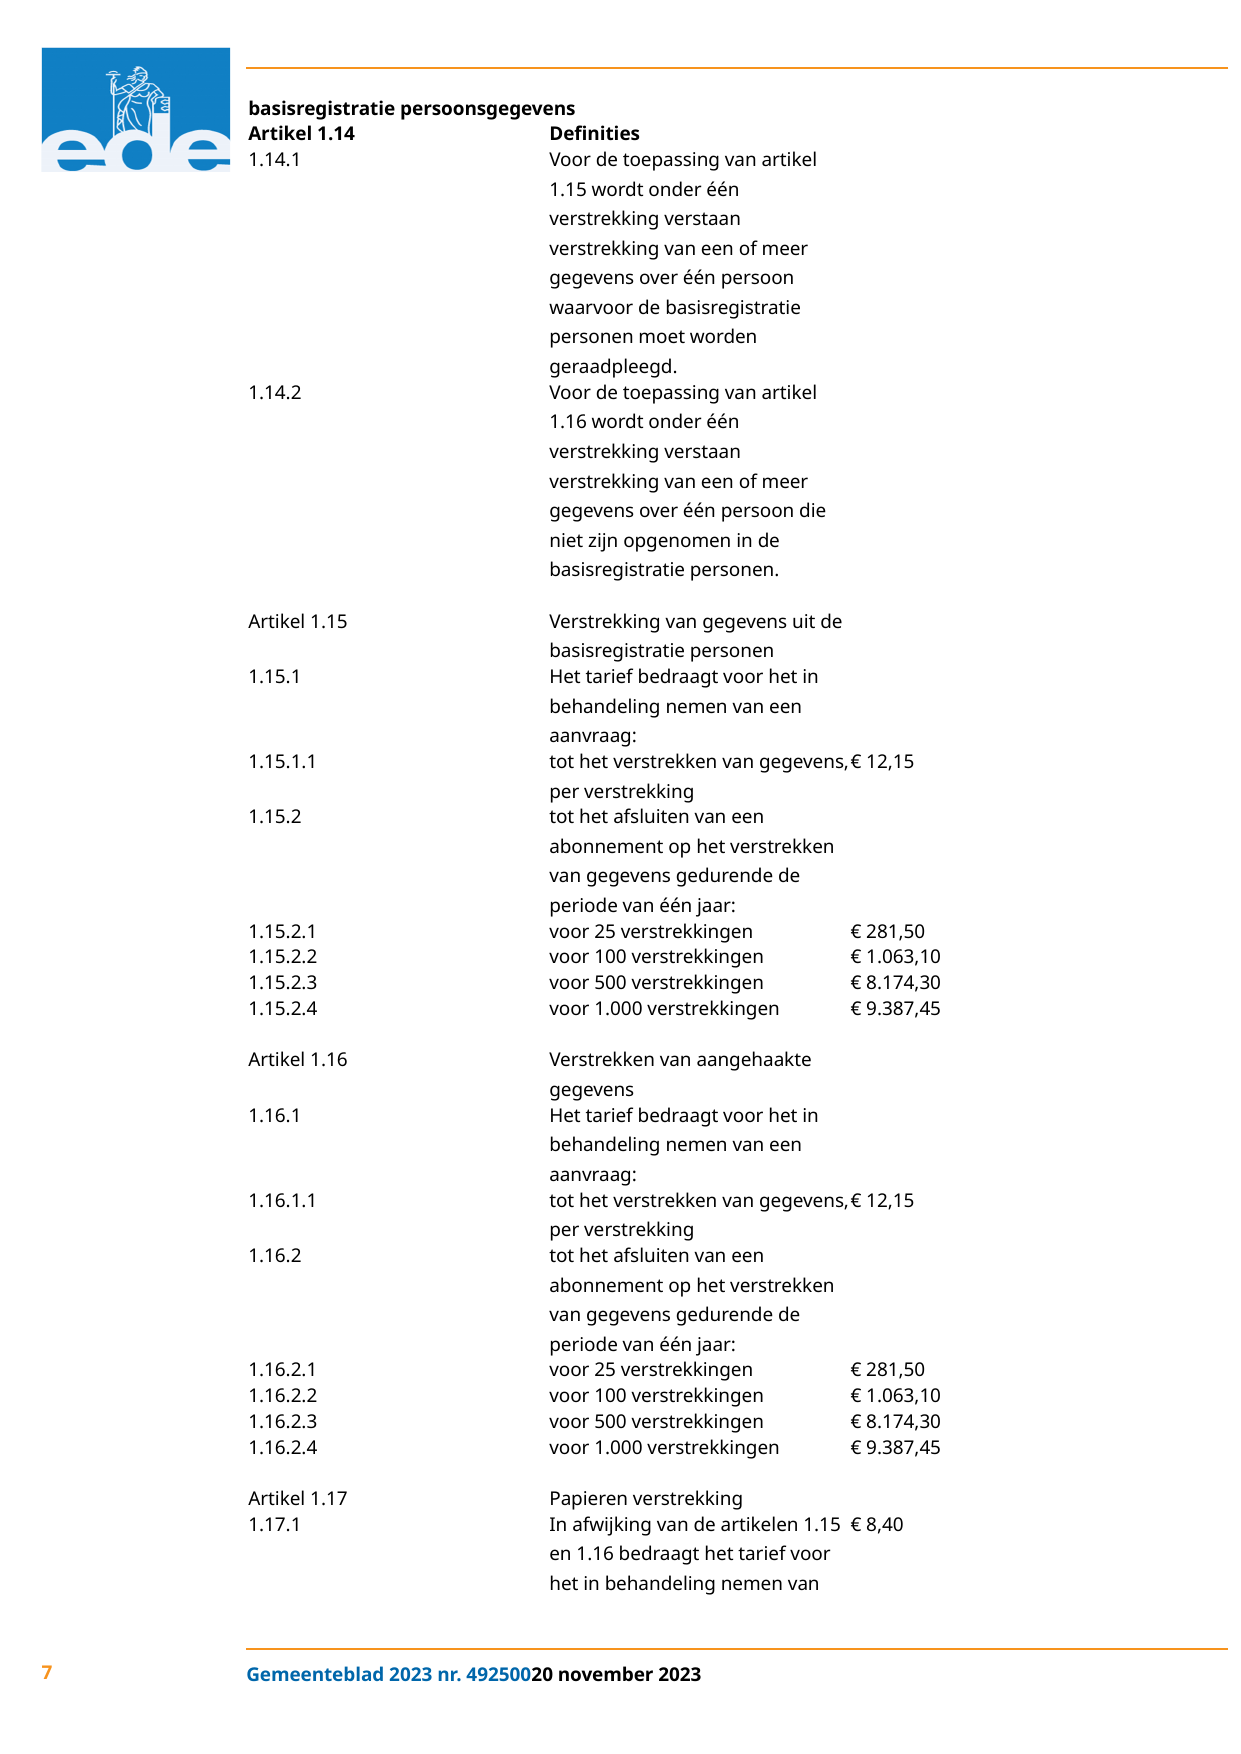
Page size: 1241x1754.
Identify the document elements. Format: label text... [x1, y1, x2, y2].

table_cell 1.15.2.1 [248, 918, 549, 944]
table_cell 1.16.1 [248, 1102, 549, 1187]
table_cell 1.15.1 [248, 663, 549, 748]
table_cell 1.14.1 [248, 146, 549, 379]
table_cell [850, 1460, 1152, 1485]
table_cell 1.16.2.3 [248, 1408, 549, 1434]
table_cell Voor de toepassing van artikel 1.16 wordt onder één verstrekking verstaan verstrekking van een of meer gegevens over één persoon die niet zijn opgenomen in de basisregistratie personen. [549, 379, 850, 582]
picture [41, 47, 231, 172]
table_cell voor 25 verstrekkingen [549, 1357, 850, 1382]
table_cell € 281,50 [850, 918, 1152, 944]
table_cell [248, 1021, 549, 1047]
table_cell € 281,50 [850, 1357, 1152, 1382]
table_cell Definities [549, 121, 850, 146]
table_cell Het tarief bedraagt voor het in behandeling nemen van een aanvraag: [549, 1102, 850, 1187]
table_cell 1.15.2.4 [248, 995, 549, 1021]
table_cell voor 100 verstrekkingen [549, 1383, 850, 1408]
table_cell [850, 1485, 1152, 1511]
table_cell Artikel 1.15 [248, 608, 549, 663]
table_cell voor 25 verstrekkingen [549, 918, 850, 944]
table_cell Voor de toepassing van artikel 1.15 wordt onder één verstrekking verstaan verstrekking van een of meer gegevens over één persoon waarvoor de basisregistratie personen moet worden geraadpleegd. [549, 146, 850, 379]
table_cell voor 500 verstrekkingen [549, 970, 850, 995]
table_cell [850, 1242, 1152, 1357]
table_cell € 12,15 [850, 1187, 1152, 1242]
table_cell € 9.387,45 [850, 995, 1152, 1021]
table_cell 1.16.1.1 [248, 1187, 549, 1242]
table_cell 1.14.2 [248, 379, 549, 582]
table_cell € 8,40 [850, 1511, 1152, 1596]
table_cell [850, 663, 1152, 748]
table_cell 1.16.2.4 [248, 1434, 549, 1459]
table_cell 1.16.2 [248, 1242, 549, 1357]
table_cell tot het afsluiten van een abonnement op het verstrekken van gegevens gedurende de periode van één jaar: [549, 804, 850, 918]
table_cell Verstrekking van gegevens uit de basisregistratie personen [549, 608, 850, 663]
table_cell [549, 1460, 850, 1485]
table_cell [850, 1102, 1152, 1187]
table_cell voor 500 verstrekkingen [549, 1408, 850, 1434]
table_cell € 12,15 [850, 748, 1152, 803]
table_cell [850, 1021, 1152, 1047]
table_cell [248, 582, 549, 608]
table_cell Verstrekken van aangehaakte gegevens [549, 1047, 850, 1102]
table_cell voor 1.000 verstrekkingen [549, 1434, 850, 1459]
table_cell [850, 121, 1152, 146]
table_cell [248, 1460, 549, 1485]
table_cell Artikel 1.16 [248, 1047, 549, 1102]
table_cell basisregistratie persoonsgegevens [248, 95, 850, 121]
table_cell [850, 608, 1152, 663]
table_cell Artikel 1.14 [248, 121, 549, 146]
table_cell voor 100 verstrekkingen [549, 944, 850, 969]
table_cell [850, 379, 1152, 582]
table_cell Het tarief bedraagt voor het in behandeling nemen van een aanvraag: [549, 663, 850, 748]
table_cell tot het verstrekken van gegevens, per verstrekking [549, 1187, 850, 1242]
table_cell [850, 1047, 1152, 1102]
table_cell 1.15.2.3 [248, 970, 549, 995]
table_cell 1.16.2.2 [248, 1383, 549, 1408]
table_cell [850, 95, 1152, 121]
table_cell [549, 582, 850, 608]
table_cell € 8.174,30 [850, 1408, 1152, 1434]
table_cell tot het verstrekken van gegevens, per verstrekking [549, 748, 850, 803]
table_cell € 1.063,10 [850, 1383, 1152, 1408]
table_cell [850, 146, 1152, 379]
table_cell 1.15.2 [248, 804, 549, 918]
table_cell € 9.387,45 [850, 1434, 1152, 1459]
table_cell Papieren verstrekking [549, 1485, 850, 1511]
table_cell € 1.063,10 [850, 944, 1152, 969]
table_cell [850, 804, 1152, 918]
table_cell 1.15.1.1 [248, 748, 549, 803]
table_cell tot het afsluiten van een abonnement op het verstrekken van gegevens gedurende de periode van één jaar: [549, 1242, 850, 1357]
table_cell 1.17.1 [248, 1511, 549, 1596]
table_cell Artikel 1.17 [248, 1485, 549, 1511]
table_cell [850, 582, 1152, 608]
table_cell [549, 1021, 850, 1047]
table_cell voor 1.000 verstrekkingen [549, 995, 850, 1021]
table_cell 1.16.2.1 [248, 1357, 549, 1382]
table_cell € 8.174,30 [850, 970, 1152, 995]
table_cell 1.15.2.2 [248, 944, 549, 969]
table_cell In afwijking van de artikelen 1.15 en 1.16 bedraagt het tarief voor het in behandeling nemen van [549, 1511, 850, 1596]
